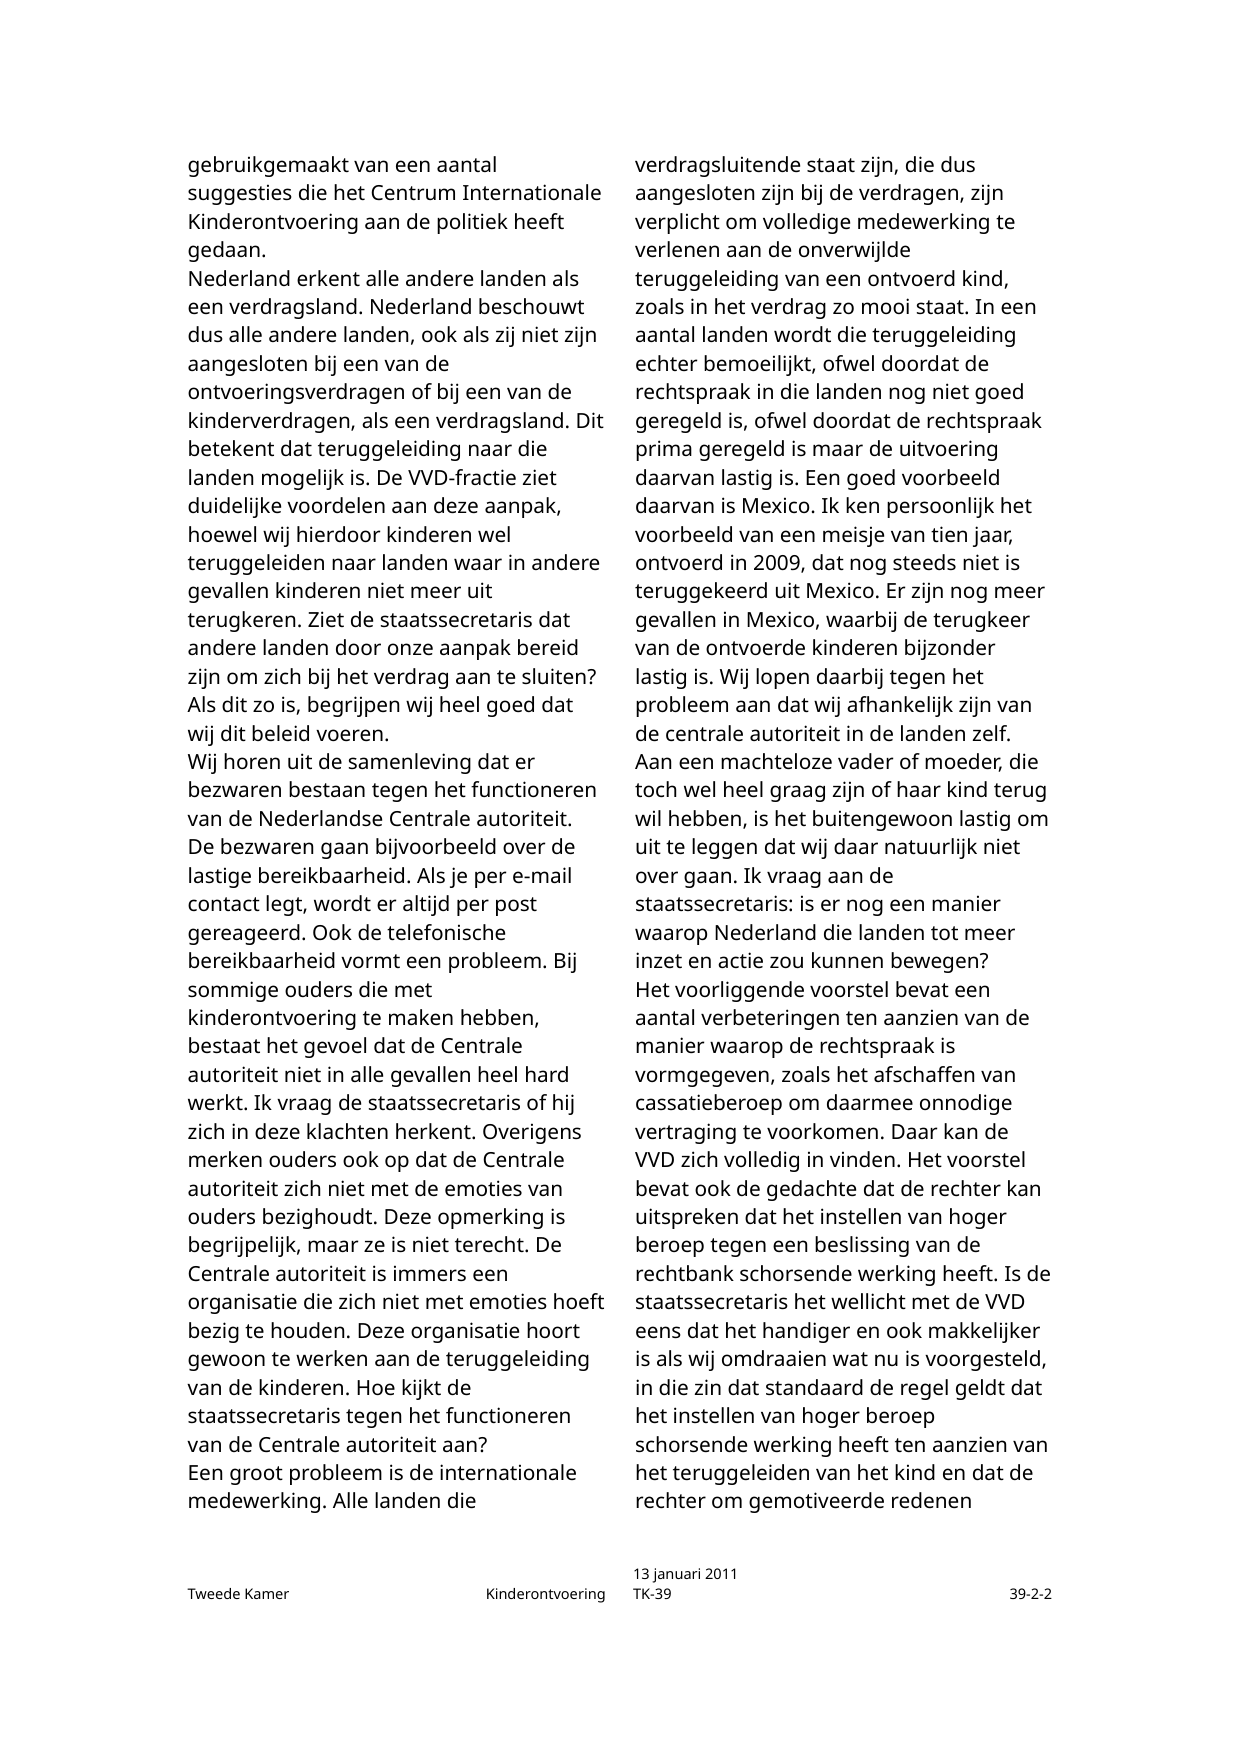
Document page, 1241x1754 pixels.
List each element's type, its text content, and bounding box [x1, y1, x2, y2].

text Een groot probleem is de internationale medewerking. Alle landen die [187, 1458, 605, 1515]
text gebruikgemaakt van een aantal suggesties die het Centrum Internationale Kinderontvoering aan de politiek heeft gedaan. [187, 150, 605, 264]
text Nederland erkent alle andere landen als een verdragsland. Nederland beschouwt dus alle andere landen, ook als zij niet zijn aangesloten bij een van de ontvoeringsverdragen of bij een van de kinderverdragen, als een verdragsland. Dit betekent dat teruggeleiding naar die landen mogelijk is. De VVD-fractie ziet duidelijke voordelen aan deze aanpak, hoewel wij hierdoor kinderen wel teruggeleiden naar landen waar in andere gevallen kinderen niet meer uit terugkeren. Ziet de staatssecretaris dat andere landen door onze aanpak bereid zijn om zich bij het verdrag aan te sluiten? Als dit zo is, begrijpen wij heel goed dat wij dit beleid voeren. [187, 264, 605, 747]
text verdragsluitende staat zijn, die dus aangesloten zijn bij de verdragen, zijn verplicht om volledige medewerking te verlenen aan de onverwijlde teruggeleiding van een ontvoerd kind, zoals in het verdrag zo mooi staat. In een aantal landen wordt die teruggeleiding echter bemoeilijkt, ofwel doordat de rechtspraak in die landen nog niet goed geregeld is, ofwel doordat de rechtspraak prima geregeld is maar de uitvoering daarvan lastig is. Een goed voorbeeld daarvan is Mexico. Ik ken persoonlijk het voorbeeld van een meisje van tien jaar, ontvoerd in 2009, dat nog steeds niet is teruggekeerd uit Mexico. Er zijn nog meer gevallen in Mexico, waarbij de terugkeer van de ontvoerde kinderen bijzonder lastig is. Wij lopen daarbij tegen het probleem aan dat wij afhankelijk zijn van de centrale autoriteit in de landen zelf. Aan een machteloze vader of moeder, die toch wel heel graag zijn of haar kind terug wil hebben, is het buitengewoon lastig om uit te leggen dat wij daar natuurlijk niet over gaan. Ik vraag aan de staatssecretaris: is er nog een manier waarop Nederland die landen tot meer inzet en actie zou kunnen bewegen? [635, 150, 1053, 975]
text Wij horen uit de samenleving dat er bezwaren bestaan tegen het functioneren van de Nederlandse Centrale autoriteit. De bezwaren gaan bijvoorbeeld over de lastige bereikbaarheid. Als je per e-mail contact legt, wordt er altijd per post gereageerd. Ook de telefonische bereikbaarheid vormt een probleem. Bij sommige ouders die met kinderontvoering te maken hebben, bestaat het gevoel dat de Centrale autoriteit niet in alle gevallen heel hard werkt. Ik vraag de staatssecretaris of hij zich in deze klachten herkent. Overigens merken ouders ook op dat de Centrale autoriteit zich niet met de emoties van ouders bezighoudt. Deze opmerking is begrijpelijk, maar ze is niet terecht. De Centrale autoriteit is immers een organisatie die zich niet met emoties hoeft bezig te houden. Deze organisatie hoort gewoon te werken aan de teruggeleiding van de kinderen. Hoe kijkt de staatssecretaris tegen het functioneren van de Centrale autoriteit aan? [187, 747, 605, 1458]
text Het voorliggende voorstel bevat een aantal verbeteringen ten aanzien van de manier waarop de rechtspraak is vormgegeven, zoals het afschaffen van cassatieberoep om daarmee onnodige vertraging te voorkomen. Daar kan de VVD zich volledig in vinden. Het voorstel bevat ook de gedachte dat de rechter kan uitspreken dat het instellen van hoger beroep tegen een beslissing van de rechtbank schorsende werking heeft. Is de staatssecretaris het wellicht met de VVD eens dat het handiger en ook makkelijker is als wij omdraaien wat nu is voorgesteld, in die zin dat standaard de regel geldt dat het instellen van hoger beroep schorsende werking heeft ten aanzien van het teruggeleiden van het kind en dat de rechter om gemotiveerde redenen [635, 975, 1053, 1515]
